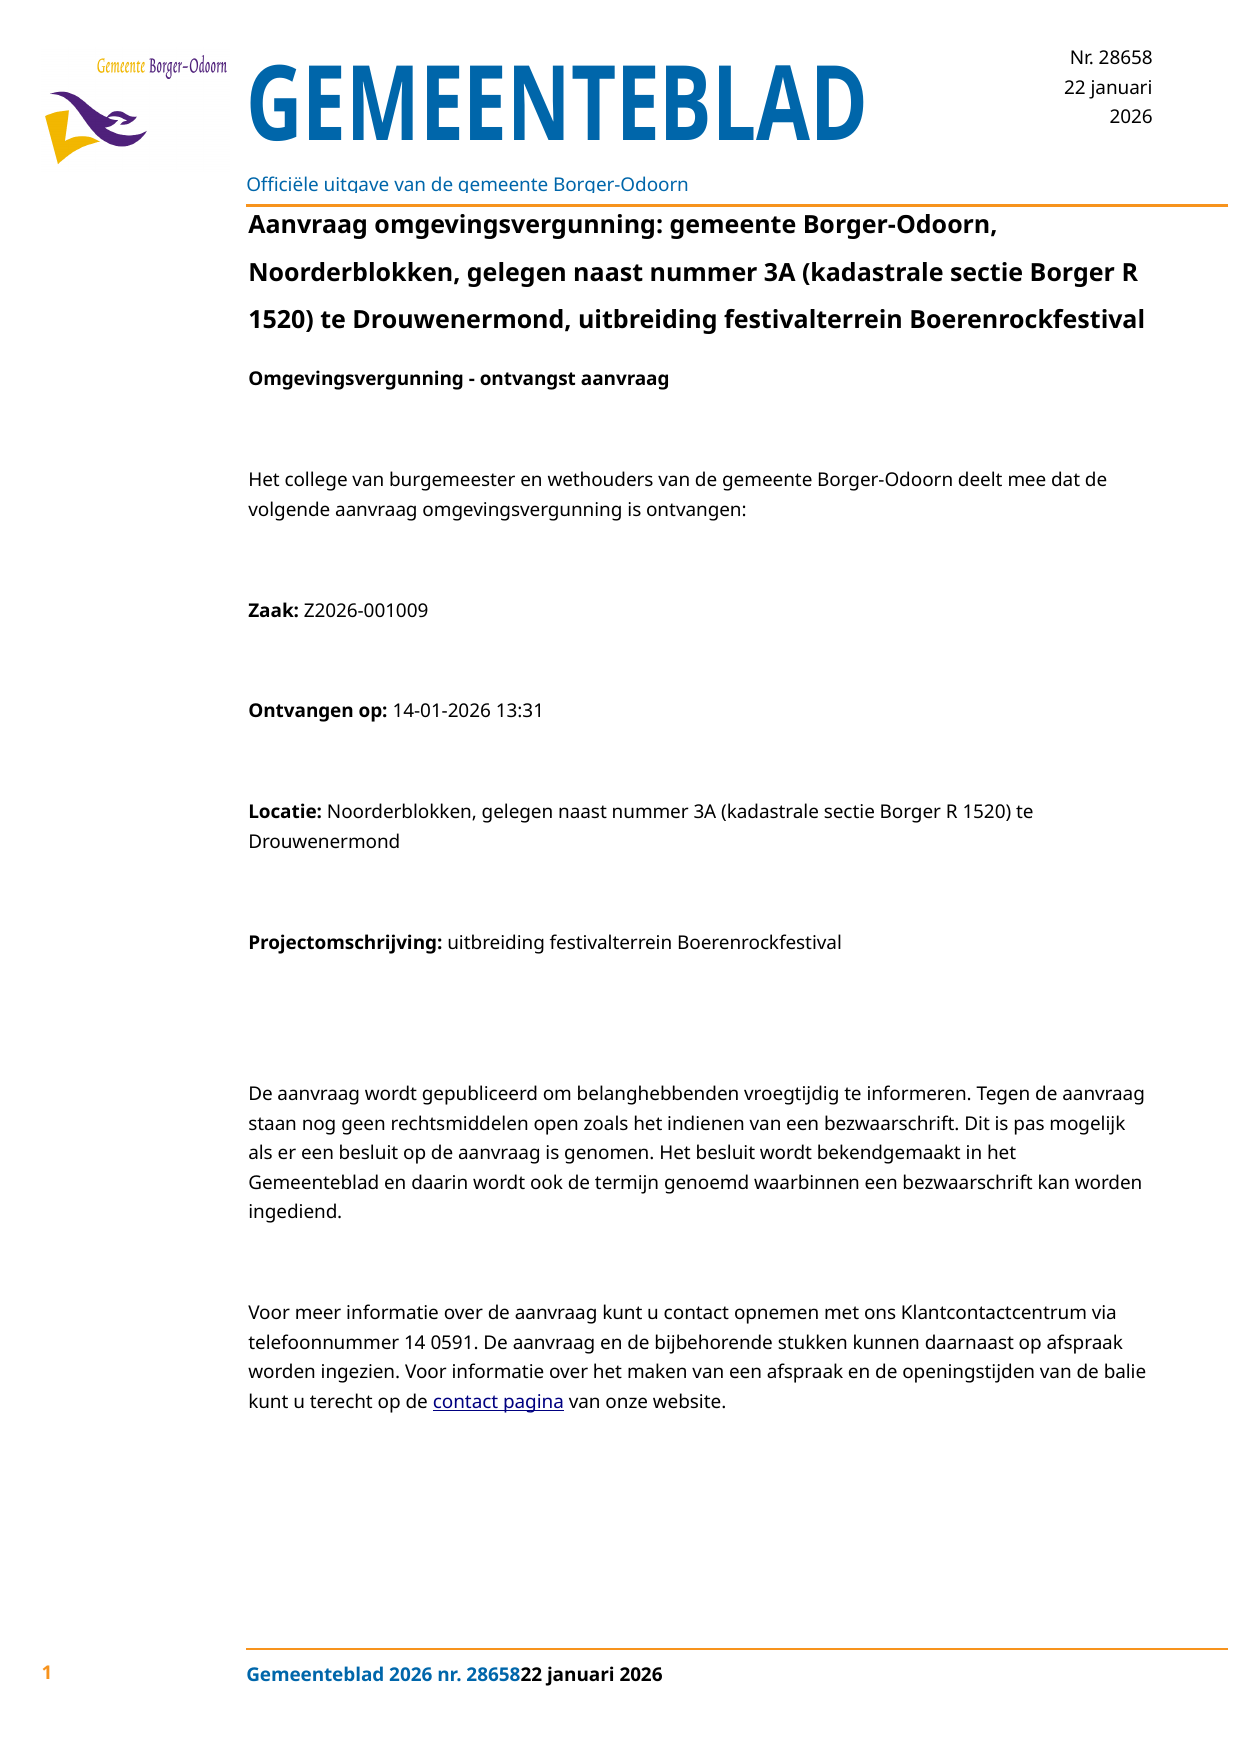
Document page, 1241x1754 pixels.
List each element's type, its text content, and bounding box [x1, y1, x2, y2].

text Voor meer informatie over de aanvraag kunt u contact opnemen met ons Klantcontactcentrum via telefoonnummer 14 0591. De aanvraag en de bijbehorende stukken kunnen daarnaast op afspraak worden ingezien. Voor informatie over het maken van een afspraak en de openingstijden van de balie kunt u terecht op de contact pagina van onze website. [248, 1299, 1152, 1414]
text Projectomschrijving: uitbreiding festivalterrein Boerenrockfestival [248, 929, 1152, 954]
text Aanvraag omgevingsvergunning: gemeente Borger-Odoorn, Noorderblokken, gelegen naast nummer 3A (kadastrale sectie Borger R 1520) te Drouwenermond, uitbreiding festivalterrein Boerenrockfestival [248, 207, 1152, 336]
text De aanvraag wordt gepubliceerd om belanghebbenden vroegtijdig te informeren. Tegen de aanvraag staan nog geen rechtsmiddelen open zoals het indienen van een bezwaarschrift. Dit is pas mogelijk als er een besluit op de aanvraag is genomen. Het besluit wordt bekendgemaakt in het Gemeenteblad en daarin wordt ook de termijn genoemd waarbinnen een bezwaarschrift kan worden ingediend. [248, 1080, 1152, 1224]
text Het college van burgemeester en wethouders van de gemeente Borger-Odoorn deelt mee dat de volgende aanvraag omgevingsvergunning is ontvangen: [248, 466, 1152, 522]
text Omgevingsvergunning - ontvangst aanvraag [248, 366, 1152, 391]
picture [41, 47, 231, 172]
text Zaak: Z2026-001009 [248, 597, 1152, 622]
text Locatie: Noorderblokken, gelegen naast nummer 3A (kadastrale sectie Borger R 1520) te Drouwenermond [248, 798, 1152, 854]
text Ontvangen op: 14-01-2026 13:31 [248, 698, 1152, 723]
